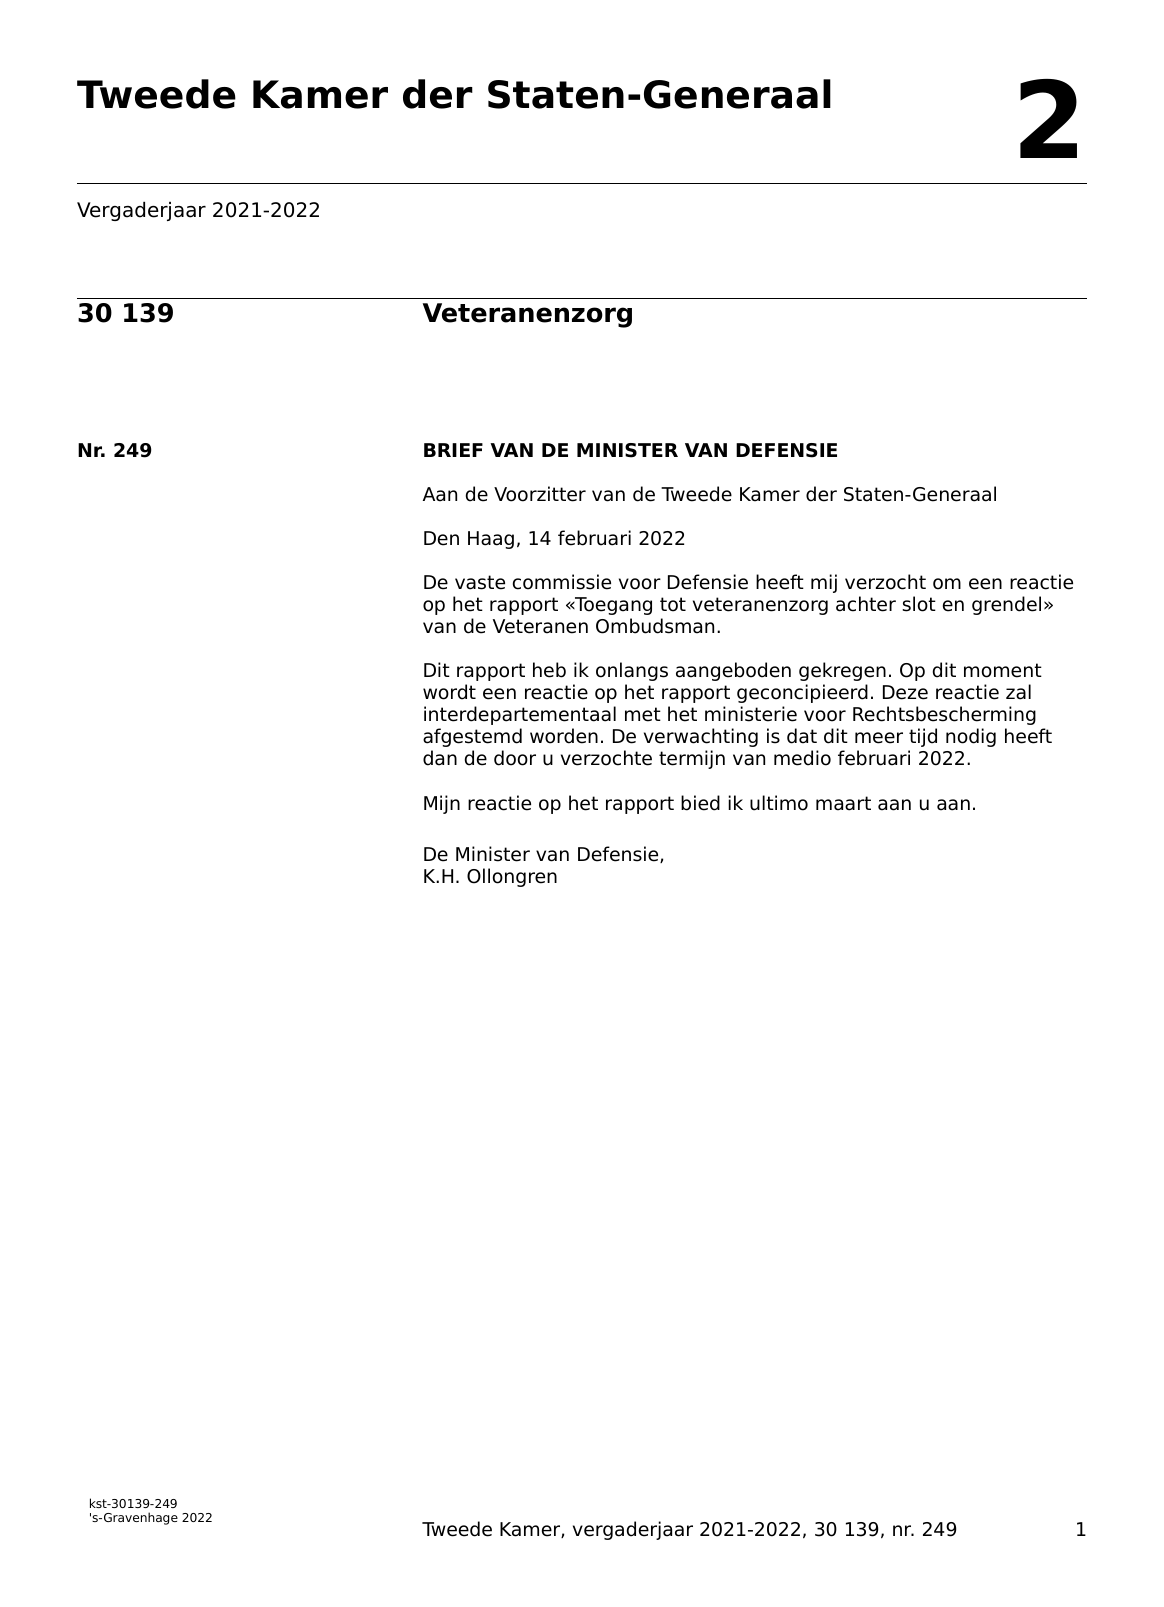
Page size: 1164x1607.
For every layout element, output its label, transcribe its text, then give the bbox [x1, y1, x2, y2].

table_cell Vergaderjaar 2021-2022 [77, 184, 1087, 298]
text Aan de Voorzitter van de Tweede Kamer der Staten-Generaal [422, 484, 1087, 506]
text De vaste commissie voor Defensie heeft mij verzocht om een reactie op het rapport «Toegang tot veteranenzorg achter slot en grendel» van de Veteranen Ombudsman. [422, 572, 1087, 638]
table_header 2 [886, 59, 1087, 183]
table_header Tweede Kamer der Staten-Generaal [77, 59, 886, 183]
subtitle 30 139 Veteranenzorg [77, 299, 1087, 329]
text De Minister van Defensie, K.H. Ollongren [422, 844, 1087, 888]
subtitle Nr. 249 BRIEF VAN DE MINISTER VAN DEFENSIE [77, 440, 1087, 462]
text Mijn reactie op het rapport bied ik ultimo maart aan u aan. [422, 792, 1087, 814]
text Dit rapport heb ik onlangs aangeboden gekregen. Op dit moment wordt een reactie op het rapport geconcipieerd. Deze reactie zal interdepartementaal met het ministerie voor Rechtsbescherming afgestemd worden. De verwachting is dat dit meer tijd nodig heeft dan de door u verzochte termijn van medio februari 2022. [422, 660, 1087, 770]
text Den Haag, 14 februari 2022 [422, 528, 1087, 550]
text kst-30139-249 [88, 1497, 323, 1511]
text 's-Gravenhage 2022 [88, 1511, 323, 1525]
